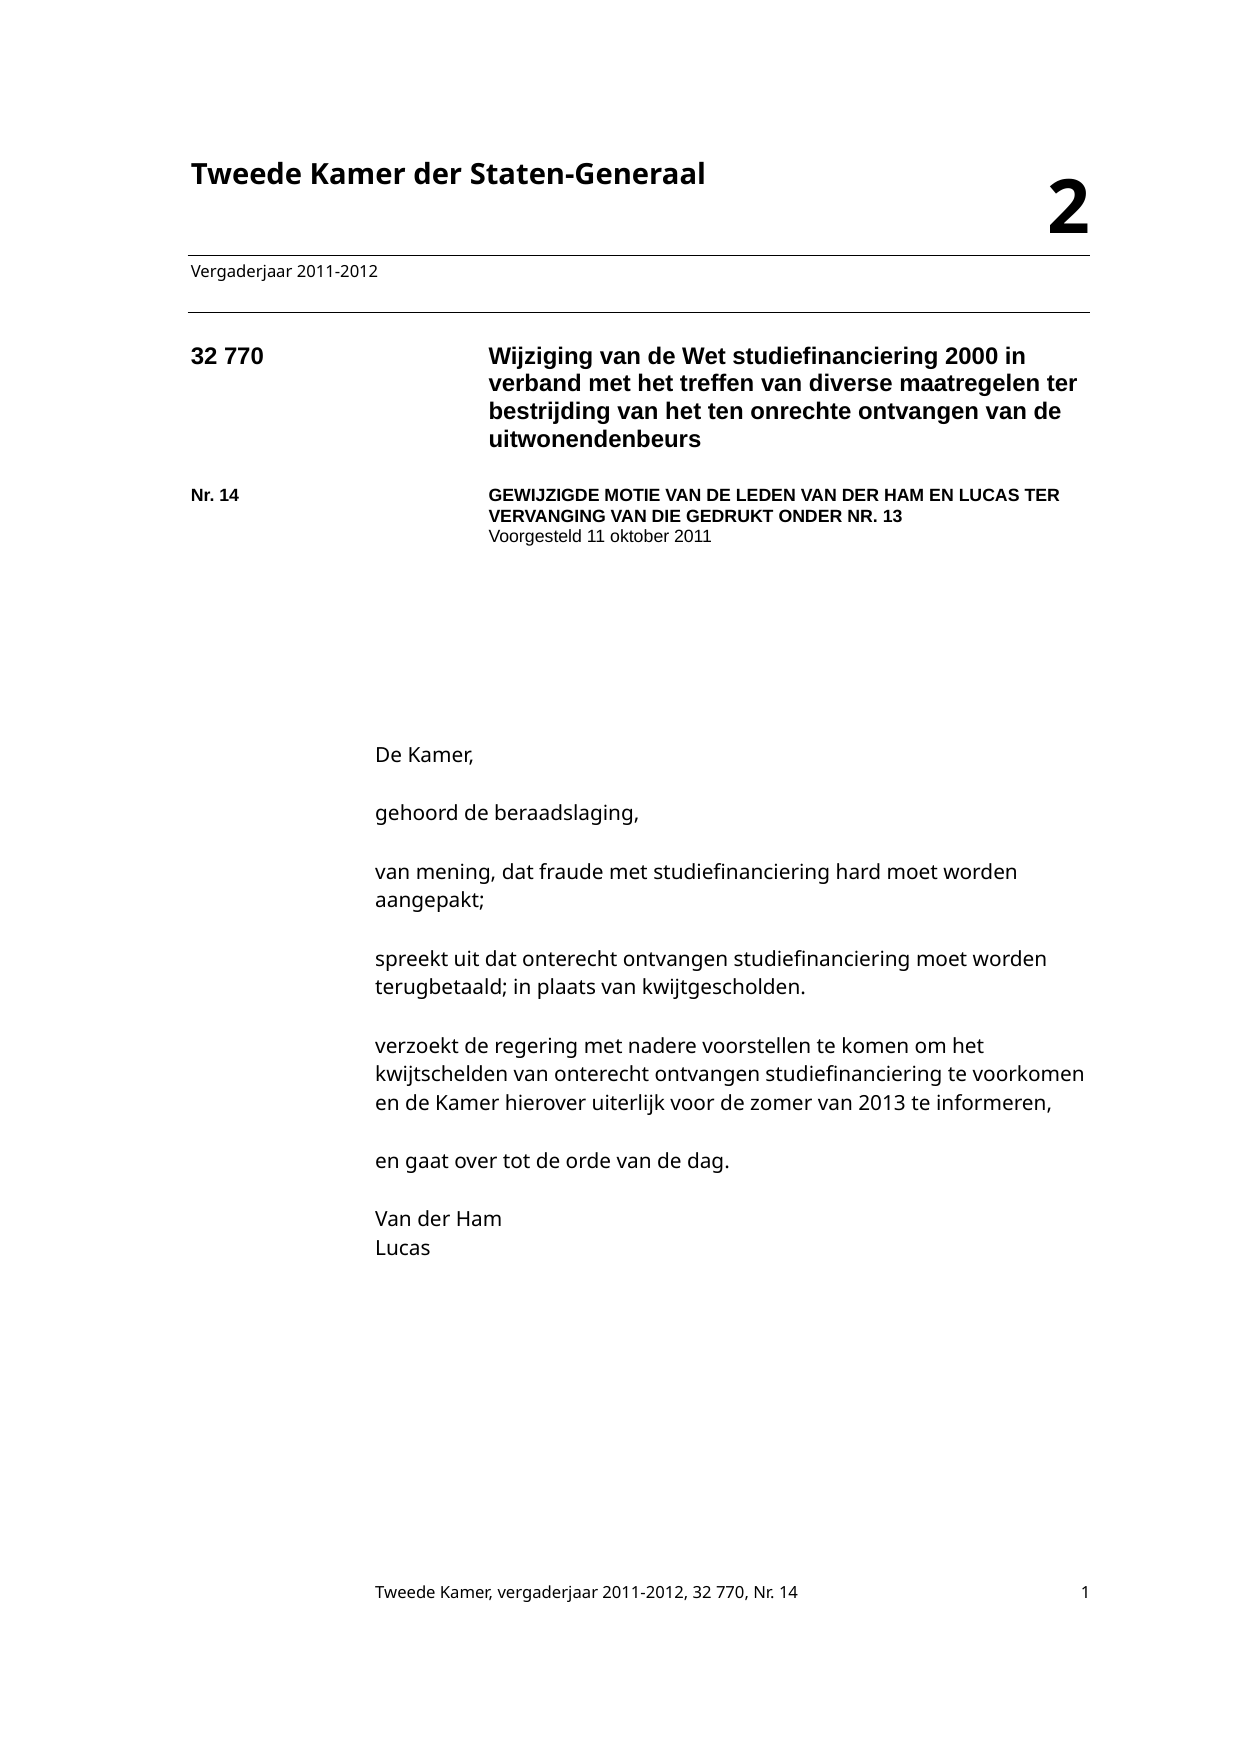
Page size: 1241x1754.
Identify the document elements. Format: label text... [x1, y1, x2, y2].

text van mening, dat fraude met studiefinanciering hard moet worden aangepakt; [375, 857, 1090, 914]
text en gaat over tot de orde van de dag. [375, 1146, 1090, 1174]
text verzoekt de regering met nadere voorstellen te komen om het kwijtschelden van onterecht ontvangen studiefinanciering te voorkomen en de Kamer hierover uiterlijk voor de zomer van 2013 te informeren, [375, 1031, 1090, 1116]
table_cell 32 770 [188, 339, 485, 482]
table_cell GEWIJZIGDE MOTIE VAN DE LEDEN VAN DER HAM EN LUCAS TER VERVANGING VAN DIE GEDRUKT ONDER NR. 13 Voorgesteld 11 oktober 2011 [485, 482, 1090, 622]
table_cell Wijziging van de Wet studiefinanciering 2000 in verband met het treffen van diverse maatregelen ter bestrijding van het ten onrechte ontvangen van de uitwonendenbeurs [485, 339, 1090, 482]
text Van der Ham [375, 1204, 1090, 1233]
text spreekt uit dat onterecht ontvangen studiefinanciering moet worden terugbetaald; in plaats van kwijtgescholden. [375, 944, 1090, 1001]
table_header Tweede Kamer der Staten-Generaal [188, 150, 909, 255]
table_cell [485, 313, 1090, 339]
table_cell [485, 256, 1090, 312]
text gehoord de beraadslaging, [375, 798, 1090, 827]
text De Kamer, [375, 740, 1090, 768]
table_cell Vergaderjaar 2011-2012 [188, 256, 485, 312]
table_header 2 [910, 150, 1090, 255]
text Lucas [375, 1233, 1090, 1261]
table_cell [188, 313, 485, 339]
table_cell Nr. 14 [188, 482, 485, 622]
